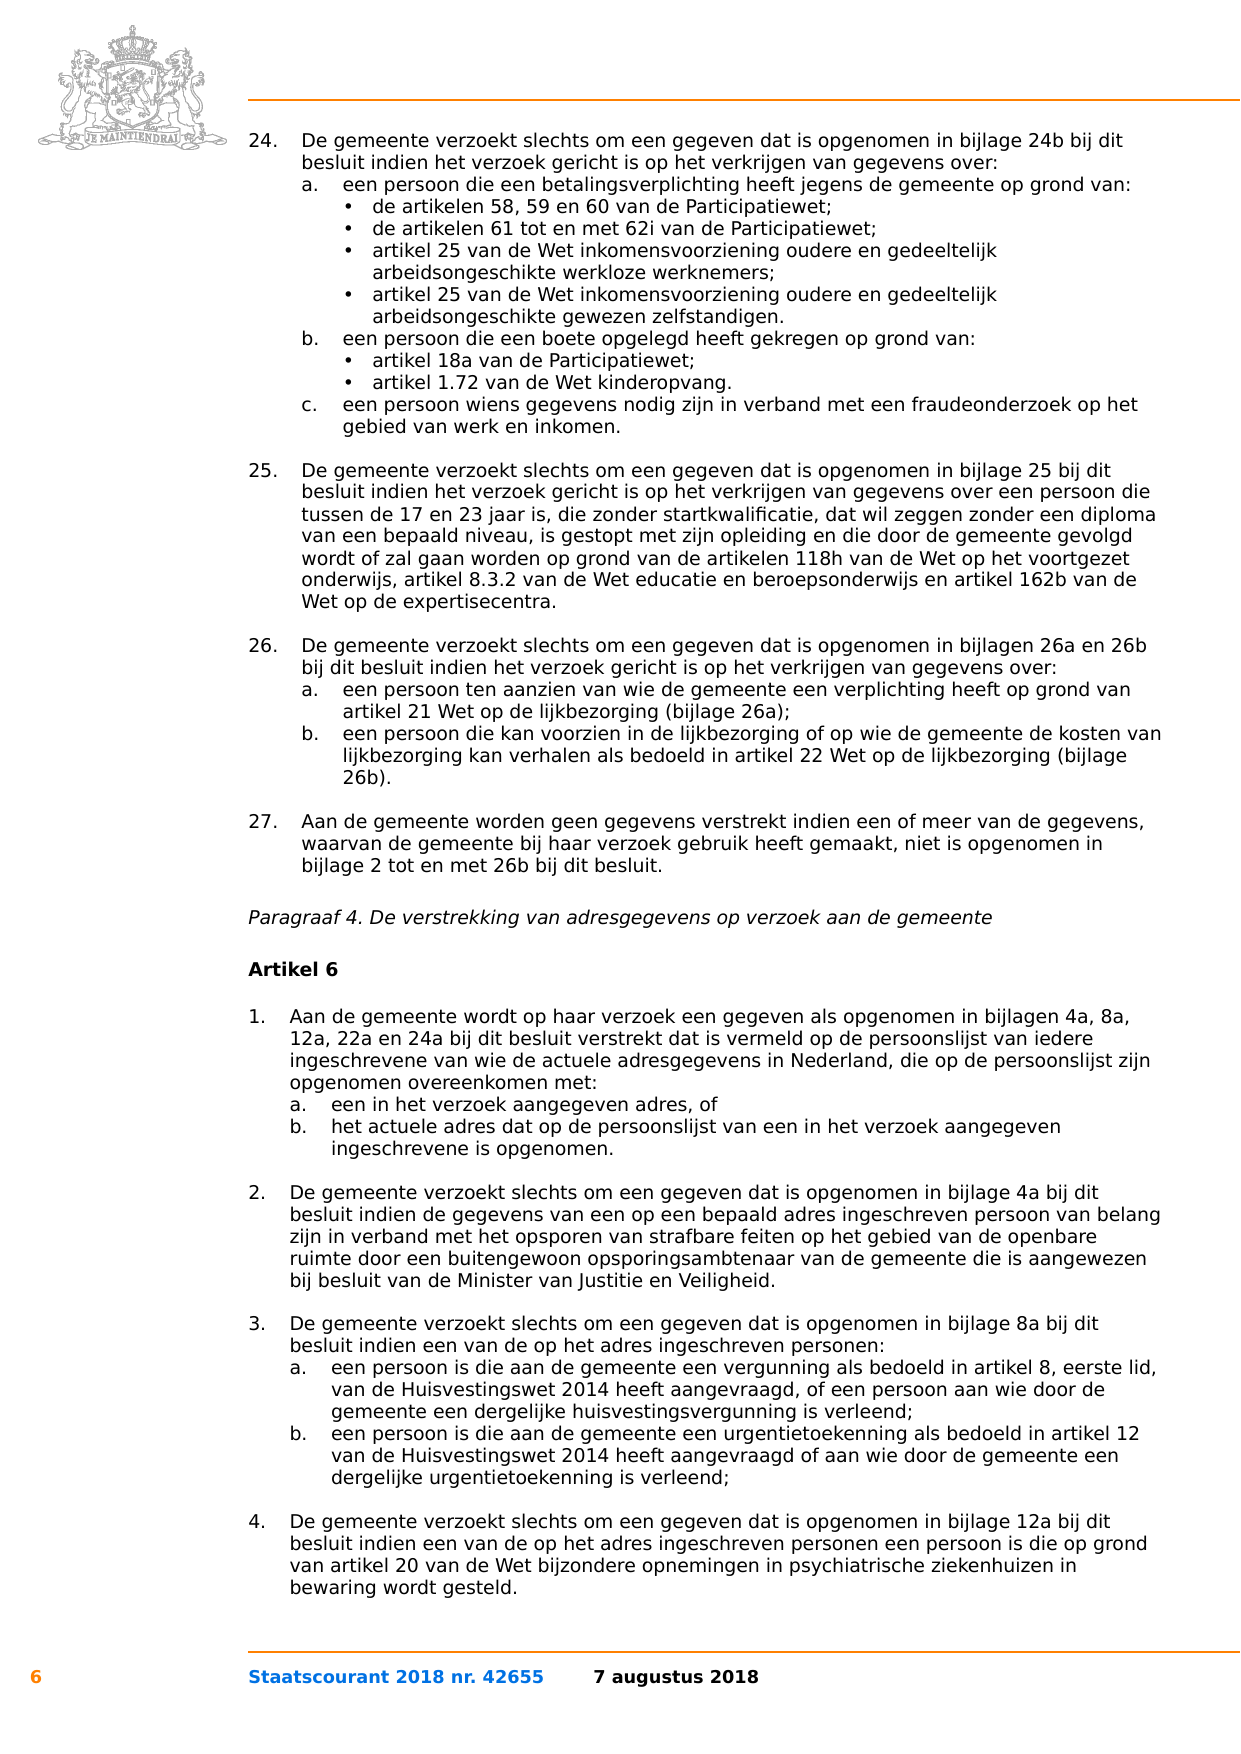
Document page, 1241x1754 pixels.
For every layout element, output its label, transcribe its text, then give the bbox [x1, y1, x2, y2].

text c. een persoon wiens gegevens nodig zijn in verband met een fraudeonderzoek op het gebied van werk en inkomen. [301, 394, 1163, 438]
text b. een persoon die kan voorzien in de lijkbezorging of op wie de gemeente de kosten van lijkbezorging kan verhalen als bedoeld in artikel 22 Wet op de lijkbezorging (bijlage 26b). [301, 723, 1163, 789]
text • artikel 25 van de Wet inkomensvoorziening oudere en gedeeltelijk arbeidsongeschikte werkloze werknemers; [343, 240, 1163, 284]
text 27. Aan de gemeente worden geen gegevens verstrekt indien een of meer van de gegevens, waarvan de gemeente bij haar verzoek gebruik heeft gemaakt, niet is opgenomen in bijlage 2 tot en met 26b bij dit besluit. [248, 811, 1163, 877]
text b. het actuele adres dat op de persoonslijst van een in het verzoek aangegeven ingeschrevene is opgenomen. [289, 1116, 1163, 1160]
text 3. De gemeente verzoekt slechts om een gegeven dat is opgenomen in bijlage 8a bij dit besluit indien een van de op het adres ingeschreven personen: [248, 1313, 1163, 1357]
text 24. De gemeente verzoekt slechts om een gegeven dat is opgenomen in bijlage 24b bij dit besluit indien het verzoek gericht is op het verkrijgen van gegevens over: [248, 130, 1163, 174]
picture [38, 25, 227, 150]
text • artikel 25 van de Wet inkomensvoorziening oudere en gedeeltelijk arbeidsongeschikte gewezen zelfstandigen. [343, 284, 1163, 328]
text • artikel 1.72 van de Wet kinderopvang. [343, 372, 1163, 394]
text 1. Aan de gemeente wordt op haar verzoek een gegeven als opgenomen in bijlagen 4a, 8a, 12a, 22a en 24a bij dit besluit verstrekt dat is vermeld op de persoonslijst van iedere ingeschrevene van wie de actuele adresgegevens in Nederland, die op de persoonslijst zijn opgenomen overeenkomen met: [248, 1006, 1163, 1094]
text b. een persoon is die aan de gemeente een urgentietoekenning als bedoeld in artikel 12 van de Huisvestingswet 2014 heeft aangevraagd of aan wie door de gemeente een dergelijke urgentietoekenning is verleend; [289, 1423, 1163, 1489]
text a. een persoon ten aanzien van wie de gemeente een verplichting heeft op grond van artikel 21 Wet op de lijkbezorging (bijlage 26a); [301, 679, 1163, 723]
subtitle Artikel 6 [248, 959, 1163, 981]
text 4. De gemeente verzoekt slechts om een gegeven dat is opgenomen in bijlage 12a bij dit besluit indien een van de op het adres ingeschreven personen een persoon is die op grond van artikel 20 van de Wet bijzondere opnemingen in psychiatrische ziekenhuizen in bewaring wordt gesteld. [248, 1511, 1163, 1599]
text • artikel 18a van de Participatiewet; [343, 350, 1163, 372]
text b. een persoon die een boete opgelegd heeft gekregen op grond van: [301, 328, 1163, 350]
text a. een persoon is die aan de gemeente een vergunning als bedoeld in artikel 8, eerste lid, van de Huisvestingswet 2014 heeft aangevraagd, of een persoon aan wie door de gemeente een dergelijke huisvestingsvergunning is verleend; [289, 1357, 1163, 1423]
text 25. De gemeente verzoekt slechts om een gegeven dat is opgenomen in bijlage 25 bij dit besluit indien het verzoek gericht is op het verkrijgen van gegevens over een persoon die tussen de 17 en 23 jaar is, die zonder startkwalificatie, dat wil zeggen zonder een diploma van een bepaald niveau, is gestopt met zijn opleiding en die door de gemeente gevolgd wordt of zal gaan worden op grond van de artikelen 118h van de Wet op het voortgezet onderwijs, artikel 8.3.2 van de Wet educatie en beroepsonderwijs en artikel 162b van de Wet op de expertisecentra. [248, 459, 1163, 613]
text • de artikelen 61 tot en met 62i van de Participatiewet; [343, 218, 1163, 240]
text 26. De gemeente verzoekt slechts om een gegeven dat is opgenomen in bijlagen 26a en 26b bij dit besluit indien het verzoek gericht is op het verkrijgen van gegevens over: [248, 635, 1163, 679]
text 2. De gemeente verzoekt slechts om een gegeven dat is opgenomen in bijlage 4a bij dit besluit indien de gegevens van een op een bepaald adres ingeschreven persoon van belang zijn in verband met het opsporen van strafbare feiten op het gebied van de openbare ruimte door een buitengewoon opsporingsambtenaar van de gemeente die is aangewezen bij besluit van de Minister van Justitie en Veiligheid. [248, 1182, 1163, 1291]
text • de artikelen 58, 59 en 60 van de Participatiewet; [343, 196, 1163, 218]
text a. een in het verzoek aangegeven adres, of [289, 1094, 1163, 1116]
text a. een persoon die een betalingsverplichting heeft jegens de gemeente op grond van: [301, 174, 1163, 196]
subtitle Paragraaf 4. De verstrekking van adresgegevens op verzoek aan de gemeente [248, 907, 1163, 929]
